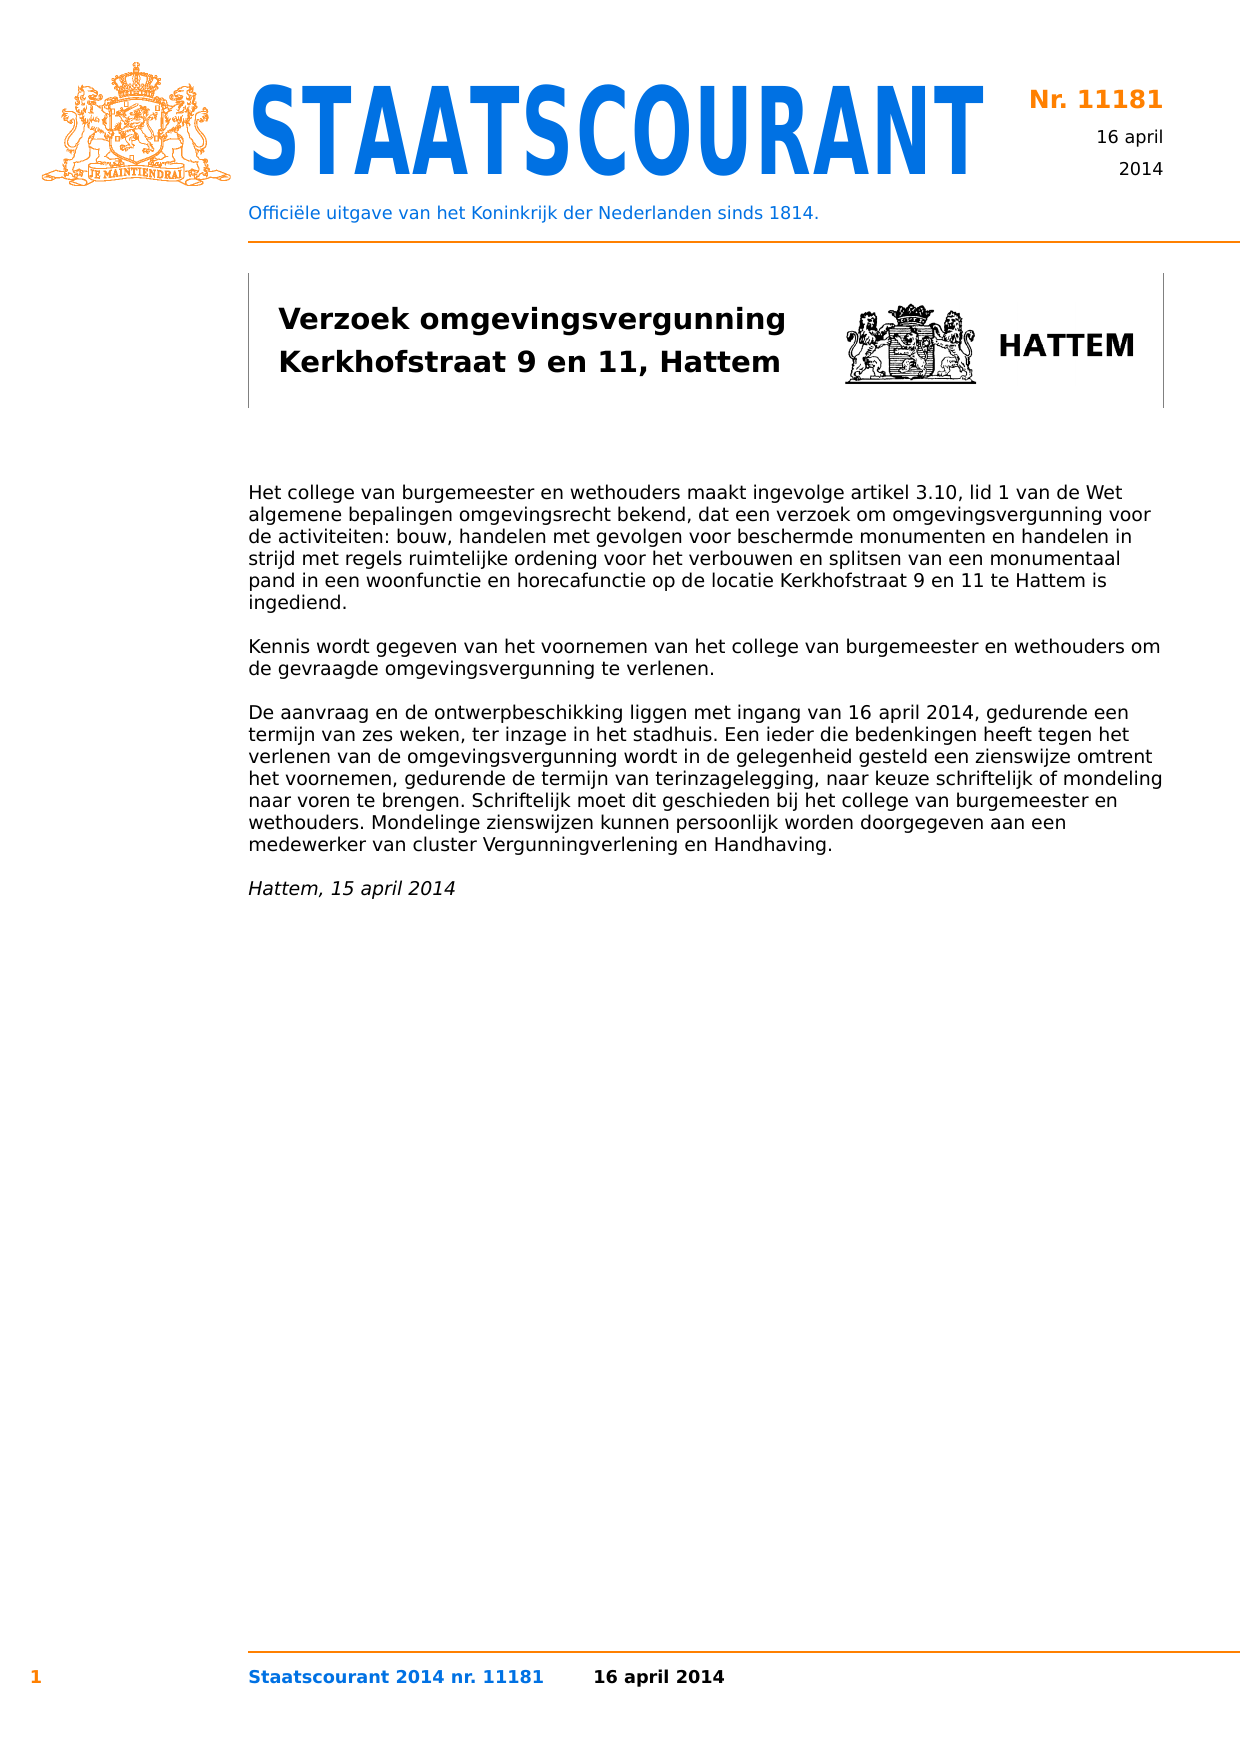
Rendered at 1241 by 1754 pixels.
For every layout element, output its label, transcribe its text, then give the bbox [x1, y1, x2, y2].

text Hattem, 15 april 2014 [248, 878, 1163, 899]
table_header STAATSCOURANT [248, 62, 998, 203]
text Kennis wordt gegeven van het voornemen van het college van burgemeester en wethouders om de gevraagde omgevingsvergunning te verlenen. [248, 636, 1163, 680]
subtitle Verzoek omgevingsvergunning Kerkhofstraat 9 en 11, Hattem [249, 273, 1163, 408]
picture [41, 62, 231, 186]
table_cell Officiële uitgave van het Koninkrijk der Nederlanden sinds 1814. [248, 203, 1240, 241]
table_header Nr. 11181 [998, 62, 1240, 121]
text De aanvraag en de ontwerpbeschikking liggen met ingang van 16 april 2014, gedurende een termijn van zes weken, ter inzage in het stadhuis. Een ieder die bedenkingen heeft tegen het verlenen van de omgevingsvergunning wordt in de gelegenheid gesteld een zienswijze omtrent het voornemen, gedurende de termijn van terinzagelegging, naar keuze schriftelijk of mondeling naar voren te brengen. Schriftelijk moet dit geschieden bij het college van burgemeester en wethouders. Mondelinge zienswijzen kunnen persoonlijk worden doorgegeven aan een medewerker van cluster Vergunningverlening en Handhaving. [248, 702, 1163, 856]
table_header [25, 62, 248, 241]
picture [844, 302, 1134, 386]
table_cell 16 april [998, 121, 1240, 153]
text Het college van burgemeester en wethouders maakt ingevolge artikel 3.10, lid 1 van de Wet algemene bepalingen omgevingsrecht bekend, dat een verzoek om omgevingsvergunning voor de activiteiten: bouw, handelen met gevolgen voor beschermde monumenten en handelen in strijd met regels ruimtelijke ordening voor het verbouwen en splitsen van een monumentaal pand in een woonfunctie en horecafunctie op de locatie Kerkhofstraat 9 en 11 te Hattem is ingediend. [248, 482, 1163, 614]
table_cell 2014 [998, 153, 1240, 203]
